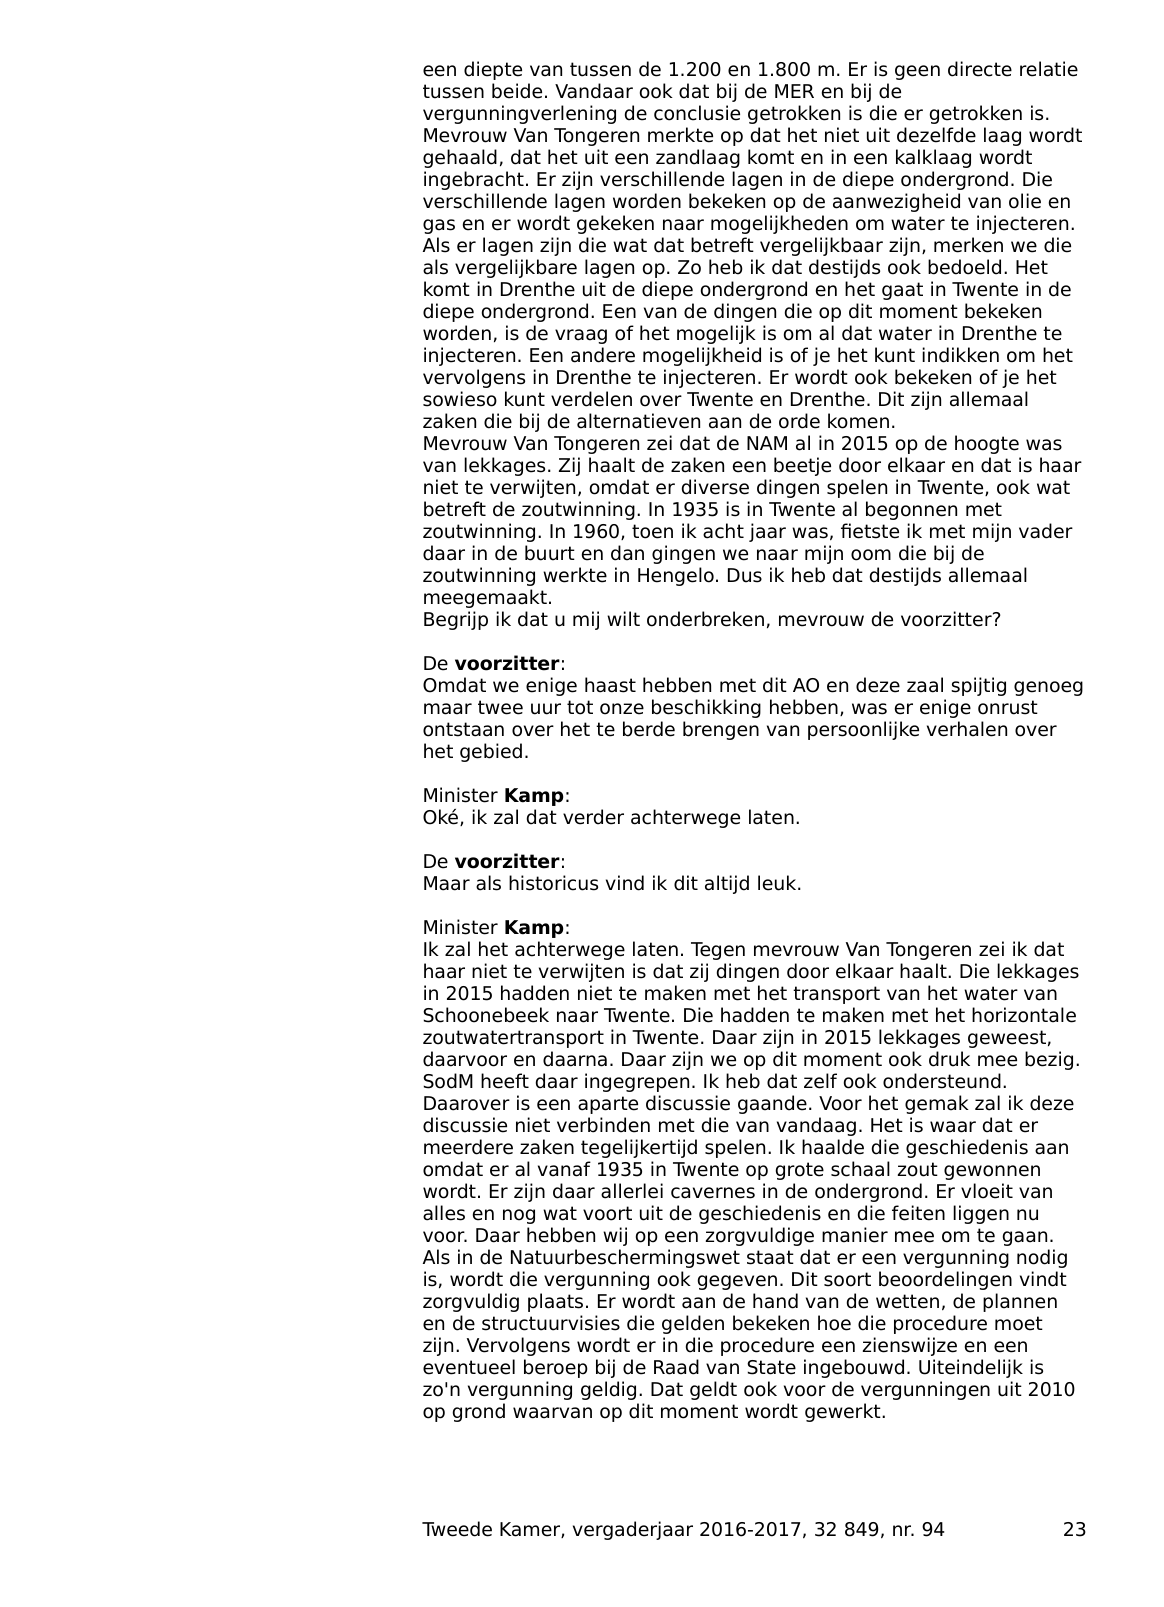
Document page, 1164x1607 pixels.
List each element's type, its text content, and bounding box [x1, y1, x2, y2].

text Omdat we enige haast hebben met dit AO en deze zaal spijtig genoeg maar twee uur tot onze beschikking hebben, was er enige onrust ontstaan over het te berde brengen van persoonlijke verhalen over het gebied. [422, 675, 1087, 763]
text Begrijp ik dat u mij wilt onderbreken, mevrouw de voorzitter? [422, 608, 1087, 631]
text De voorzitter: [422, 851, 1087, 873]
text Minister Kamp: [422, 785, 1087, 807]
text Minister Kamp: [422, 917, 1087, 939]
text Mevrouw Van Tongeren zei dat de NAM al in 2015 op de hoogte was van lekkages. Zij haalt de zaken een beetje door elkaar en dat is haar niet te verwijten, omdat er diverse dingen spelen in Twente, ook wat betreft de zoutwinning. In 1935 is in Twente al begonnen met zoutwinning. In 1960, toen ik acht jaar was, fietste ik met mijn vader daar in de buurt en dan gingen we naar mijn oom die bij de zoutwinning werkte in Hengelo. Dus ik heb dat destijds allemaal meegemaakt. [422, 433, 1087, 608]
text Mevrouw Van Tongeren merkte op dat het niet uit dezelfde laag wordt gehaald, dat het uit een zandlaag komt en in een kalklaag wordt ingebracht. Er zijn verschillende lagen in de diepe ondergrond. Die verschillende lagen worden bekeken op de aanwezigheid van olie en gas en er wordt gekeken naar mogelijkheden om water te injecteren. Als er lagen zijn die wat dat betreft vergelijkbaar zijn, merken we die als vergelijkbare lagen op. Zo heb ik dat destijds ook bedoeld. Het komt in Drenthe uit de diepe ondergrond en het gaat in Twente in de diepe ondergrond. Een van de dingen die op dit moment bekeken worden, is de vraag of het mogelijk is om al dat water in Drenthe te injecteren. Een andere mogelijkheid is of je het kunt indikken om het vervolgens in Drenthe te injecteren. Er wordt ook bekeken of je het sowieso kunt verdelen over Twente en Drenthe. Dit zijn allemaal zaken die bij de alternatieven aan de orde komen. [422, 125, 1087, 433]
text De voorzitter: [422, 653, 1087, 675]
text Als in de Natuurbeschermingswet staat dat er een vergunning nodig is, wordt die vergunning ook gegeven. Dit soort beoordelingen vindt zorgvuldig plaats. Er wordt aan de hand van de wetten, de plannen en de structuurvisies die gelden bekeken hoe die procedure moet zijn. Vervolgens wordt er in die procedure een zienswijze en een eventueel beroep bij de Raad van State ingebouwd. Uiteindelijk is zo'n vergunning geldig. Dat geldt ook voor de vergunningen uit 2010 op grond waarvan op dit moment wordt gewerkt. [422, 1247, 1087, 1423]
text Ik zal het achterwege laten. Tegen mevrouw Van Tongeren zei ik dat haar niet te verwijten is dat zij dingen door elkaar haalt. Die lekkages in 2015 hadden niet te maken met het transport van het water van Schoonebeek naar Twente. Die hadden te maken met het horizontale zoutwatertransport in Twente. Daar zijn in 2015 lekkages geweest, daarvoor en daarna. Daar zijn we op dit moment ook druk mee bezig. SodM heeft daar ingegrepen. Ik heb dat zelf ook ondersteund. Daarover is een aparte discussie gaande. Voor het gemak zal ik deze discussie niet verbinden met die van vandaag. Het is waar dat er meerdere zaken tegelijkertijd spelen. Ik haalde die geschiedenis aan omdat er al vanaf 1935 in Twente op grote schaal zout gewonnen wordt. Er zijn daar allerlei cavernes in de ondergrond. Er vloeit van alles en nog wat voort uit de geschiedenis en die feiten liggen nu voor. Daar hebben wij op een zorgvuldige manier mee om te gaan. [422, 939, 1087, 1247]
text Maar als historicus vind ik dit altijd leuk. [422, 873, 1087, 895]
text Oké, ik zal dat verder achterwege laten. [422, 807, 1087, 829]
text een diepte van tussen de 1.200 en 1.800 m. Er is geen directe relatie tussen beide. Vandaar ook dat bij de MER en bij de vergunningverlening de conclusie getrokken is die er getrokken is. [422, 59, 1087, 125]
